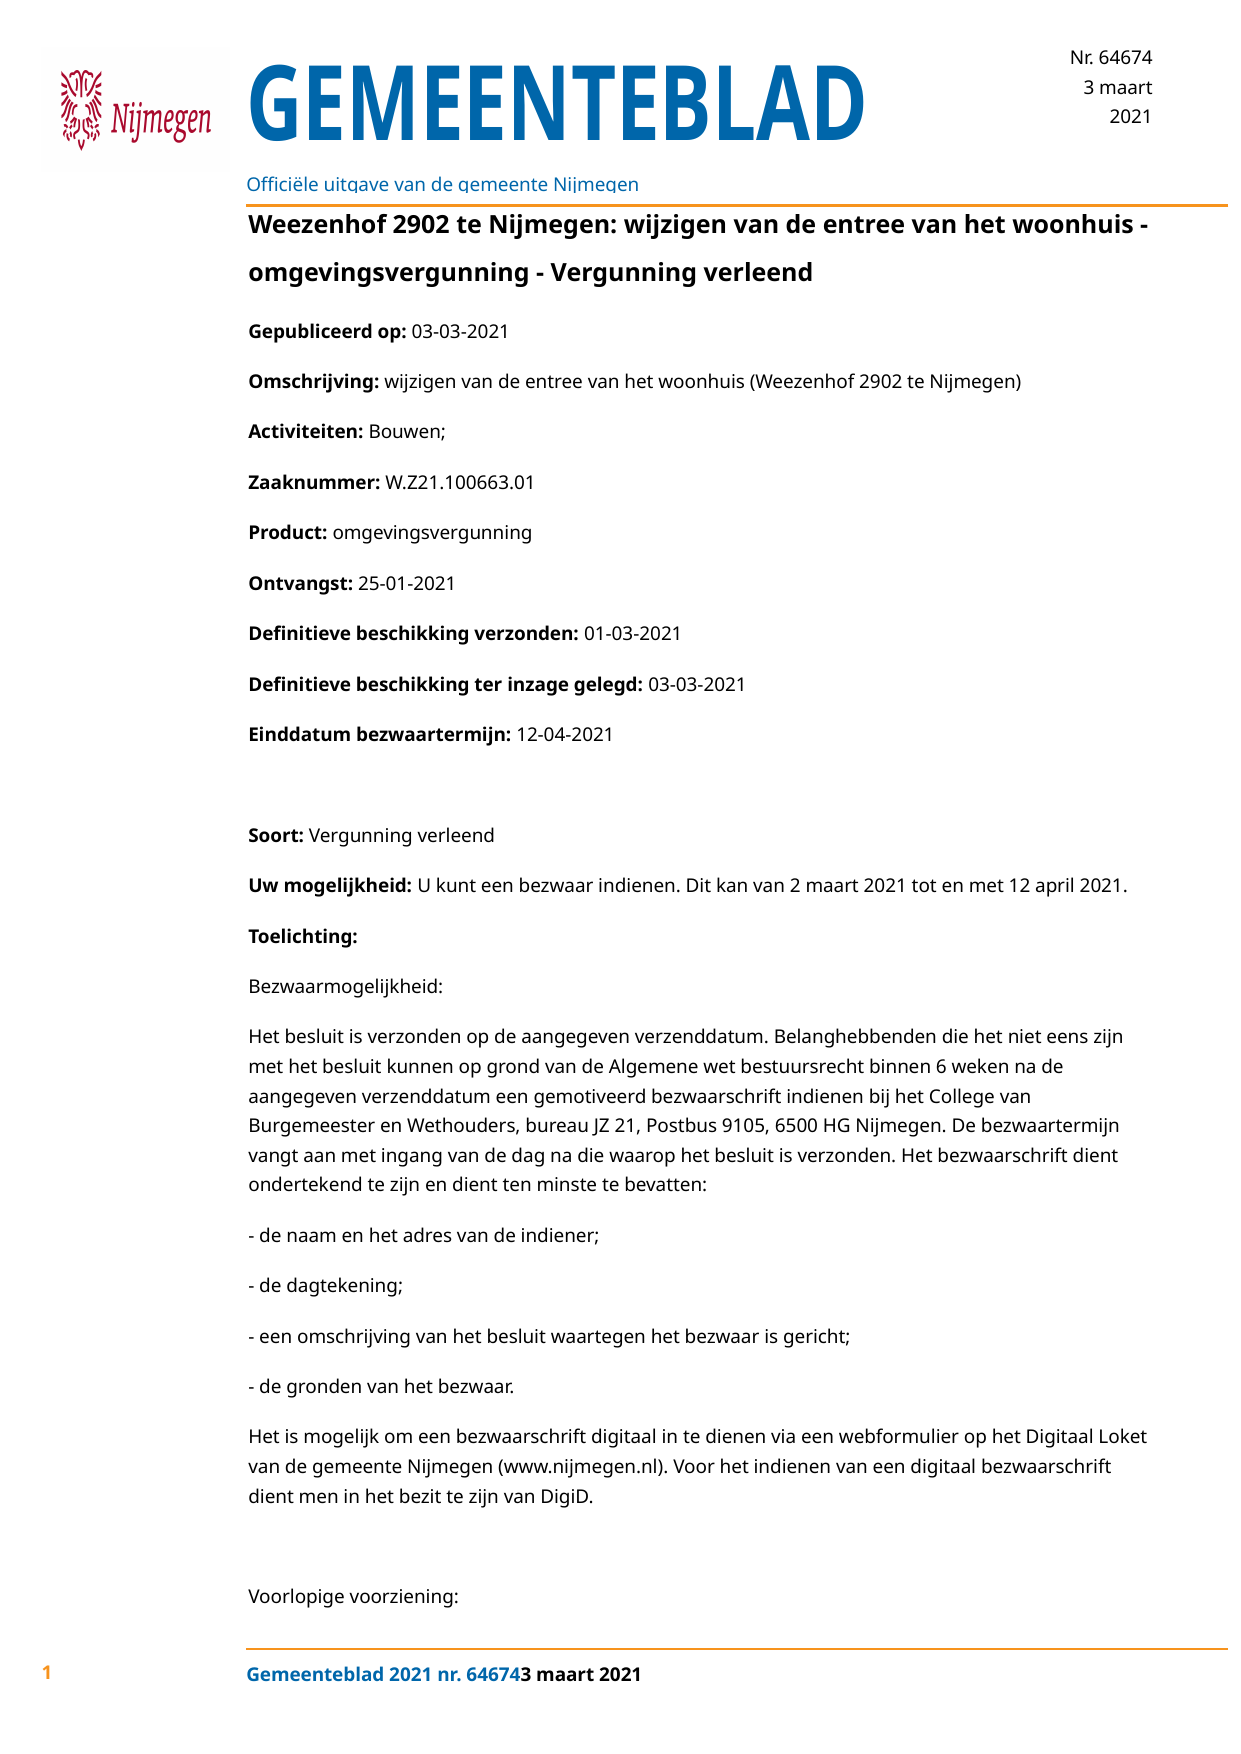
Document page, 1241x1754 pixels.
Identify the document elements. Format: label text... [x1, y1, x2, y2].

text Soort: Vergunning verleend [248, 822, 1152, 848]
text Ontvangst: 25-01-2021 [248, 570, 1152, 596]
text Activiteiten: Bouwen; [248, 419, 1152, 444]
text Definitieve beschikking ter inzage gelegd: 03-03-2021 [248, 671, 1152, 697]
text Het besluit is verzonden op de aangegeven verzenddatum. Belanghebbenden die het niet eens zijn met het besluit kunnen op grond van de Algemene wet bestuursrecht binnen 6 weken na de aangegeven verzenddatum een gemotiveerd bezwaarschrift indienen bij het College van Burgemeester en Wethouders, bureau JZ 21, Postbus 9105, 6500 HG Nijmegen. De bezwaartermijn vangt aan met ingang van de dag na die waarop het besluit is verzonden. Het bezwaarschrift dient ondertekend te zijn en dient ten minste te bevatten: [248, 1024, 1152, 1197]
text Uw mogelijkheid: U kunt een bezwaar indienen. Dit kan van 2 maart 2021 tot en met 12 april 2021. [248, 872, 1152, 898]
text Product: omgevingsvergunning [248, 519, 1152, 545]
text Zaaknummer: W.Z21.100663.01 [248, 469, 1152, 495]
text Definitieve beschikking verzonden: 01-03-2021 [248, 620, 1152, 646]
text Het is mogelijk om een bezwaarschrift digitaal in te dienen via een webformulier op het Digitaal Loket van de gemeente Nijmegen (www.nijmegen.nl). Voor het indienen van een digitaal bezwaarschrift dient men in het bezit te zijn van DigiD. [248, 1424, 1152, 1509]
text - de naam en het adres van de indiener; [248, 1222, 1152, 1248]
text Bezwaarmogelijkheid: [248, 973, 1152, 999]
text - de gronden van het bezwaar. [248, 1373, 1152, 1399]
picture [41, 47, 231, 172]
text Gepubliceerd op: 03-03-2021 [248, 318, 1152, 344]
text - een omschrijving van het besluit waartegen het bezwaar is gericht; [248, 1323, 1152, 1349]
text Voorlopige voorziening: [248, 1584, 1152, 1609]
text - de dagtekening; [248, 1272, 1152, 1298]
text Einddatum bezwaartermijn: 12-04-2021 [248, 721, 1152, 747]
text Omschrijving: wijzigen van de entree van het woonhuis (Weezenhof 2902 te Nijmegen) [248, 368, 1152, 394]
text Weezenhof 2902 te Nijmegen: wijzigen van de entree van het woonhuis - omgevingsvergunning - Vergunning verleend [248, 207, 1152, 288]
text Toelichting: [248, 923, 1152, 949]
